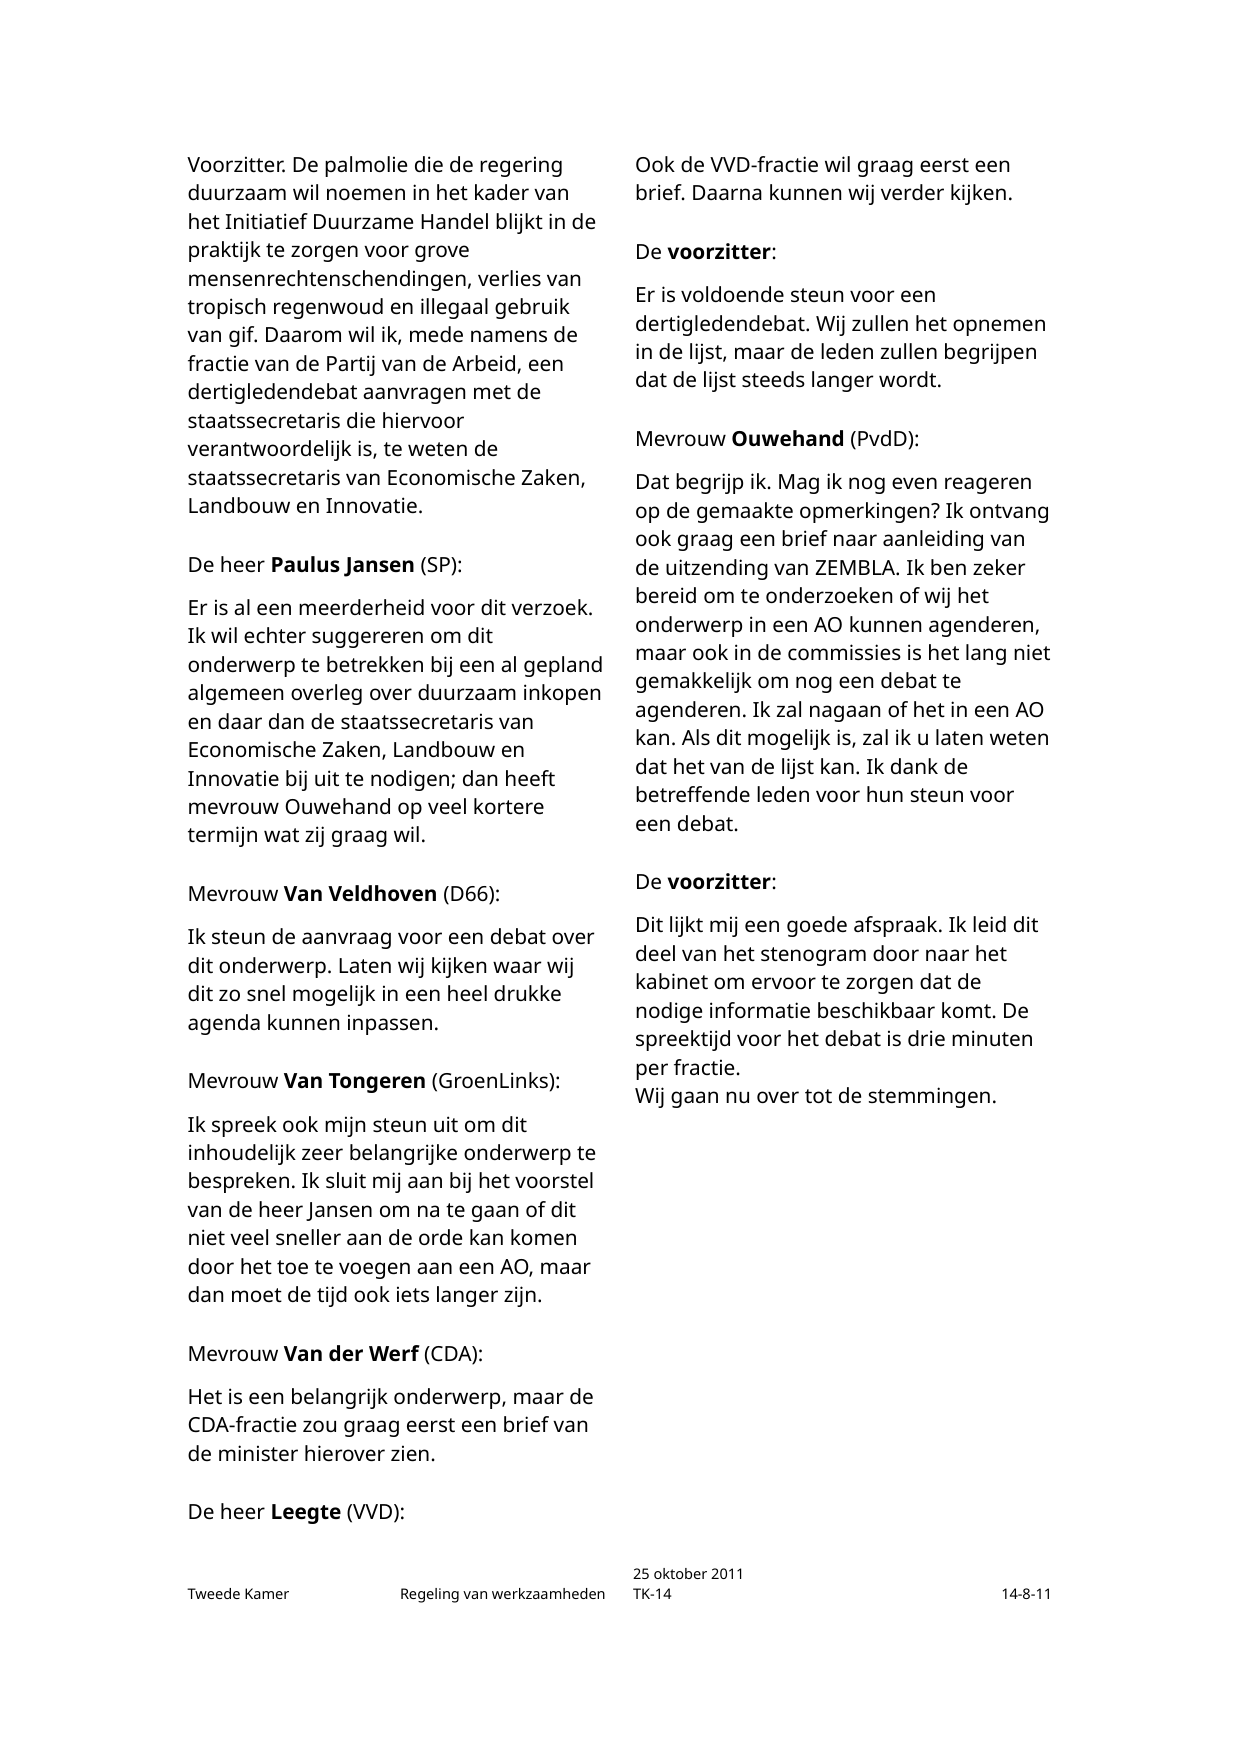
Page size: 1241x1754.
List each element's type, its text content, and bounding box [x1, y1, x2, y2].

text De voorzitter: [635, 237, 1053, 265]
text Dat begrijp ik. Mag ik nog even reageren op de gemaakte opmerkingen? Ik ontvang ook graag een brief naar aanleiding van de uitzending van ZEMBLA. Ik ben zeker bereid om te onderzoeken of wij het onderwerp in een AO kunnen agenderen, maar ook in de commissies is het lang niet gemakkelijk om nog een debat te agenderen. Ik zal nagaan of het in een AO kan. Als dit mogelijk is, zal ik u laten weten dat het van de lijst kan. Ik dank de betreffende leden voor hun steun voor een debat. [635, 467, 1053, 837]
text De voorzitter: [635, 867, 1053, 896]
text Wij gaan nu over tot de stemmingen. [635, 1081, 1053, 1110]
text Er is voldoende steun voor een dertigledendebat. Wij zullen het opnemen in de lijst, maar de leden zullen begrijpen dat de lijst steeds langer wordt. [635, 280, 1053, 394]
text De heer Paulus Jansen (SP): [187, 550, 605, 578]
text Ik spreek ook mijn steun uit om dit inhoudelijk zeer belangrijke onderwerp te bespreken. Ik sluit mij aan bij het voorstel van de heer Jansen om na te gaan of dit niet veel sneller aan de orde kan komen door het toe te voegen aan een AO, maar dan moet de tijd ook iets langer zijn. [187, 1110, 605, 1309]
text Mevrouw Van Veldhoven (D66): [187, 879, 605, 907]
text Ik steun de aanvraag voor een debat over dit onderwerp. Laten wij kijken waar wij dit zo snel mogelijk in een heel drukke agenda kunnen inpassen. [187, 922, 605, 1036]
text De heer Leegte (VVD): [187, 1497, 605, 1526]
text Er is al een meerderheid voor dit verzoek. Ik wil echter suggereren om dit onderwerp te betrekken bij een al gepland algemeen overleg over duurzaam inkopen en daar dan de staatssecretaris van Economische Zaken, Landbouw en Innovatie bij uit te nodigen; dan heeft mevrouw Ouwehand op veel kortere termijn wat zij graag wil. [187, 593, 605, 849]
text Voorzitter. De palmolie die de regering duurzaam wil noemen in het kader van het Initiatief Duurzame Handel blijkt in de praktijk te zorgen voor grove mensenrechtenschendingen, verlies van tropisch regenwoud en illegaal gebruik van gif. Daarom wil ik, mede namens de fractie van de Partij van de Arbeid, een dertigledendebat aanvragen met de staatssecretaris die hiervoor verantwoordelijk is, te weten de staatssecretaris van Economische Zaken, Landbouw en Innovatie. [187, 150, 605, 520]
text Mevrouw Van Tongeren (GroenLinks): [187, 1066, 605, 1095]
text Dit lijkt mij een goede afspraak. Ik leid dit deel van het stenogram door naar het kabinet om ervoor te zorgen dat de nodige informatie beschikbaar komt. De spreektijd voor het debat is drie minuten per fractie. [635, 911, 1053, 1081]
text Het is een belangrijk onderwerp, maar de CDA-fractie zou graag eerst een brief van de minister hierover zien. [187, 1382, 605, 1467]
text Mevrouw Van der Werf (CDA): [187, 1339, 605, 1367]
text Ook de VVD-fractie wil graag eerst een brief. Daarna kunnen wij verder kijken. [635, 150, 1053, 207]
text Mevrouw Ouwehand (PvdD): [635, 424, 1053, 452]
